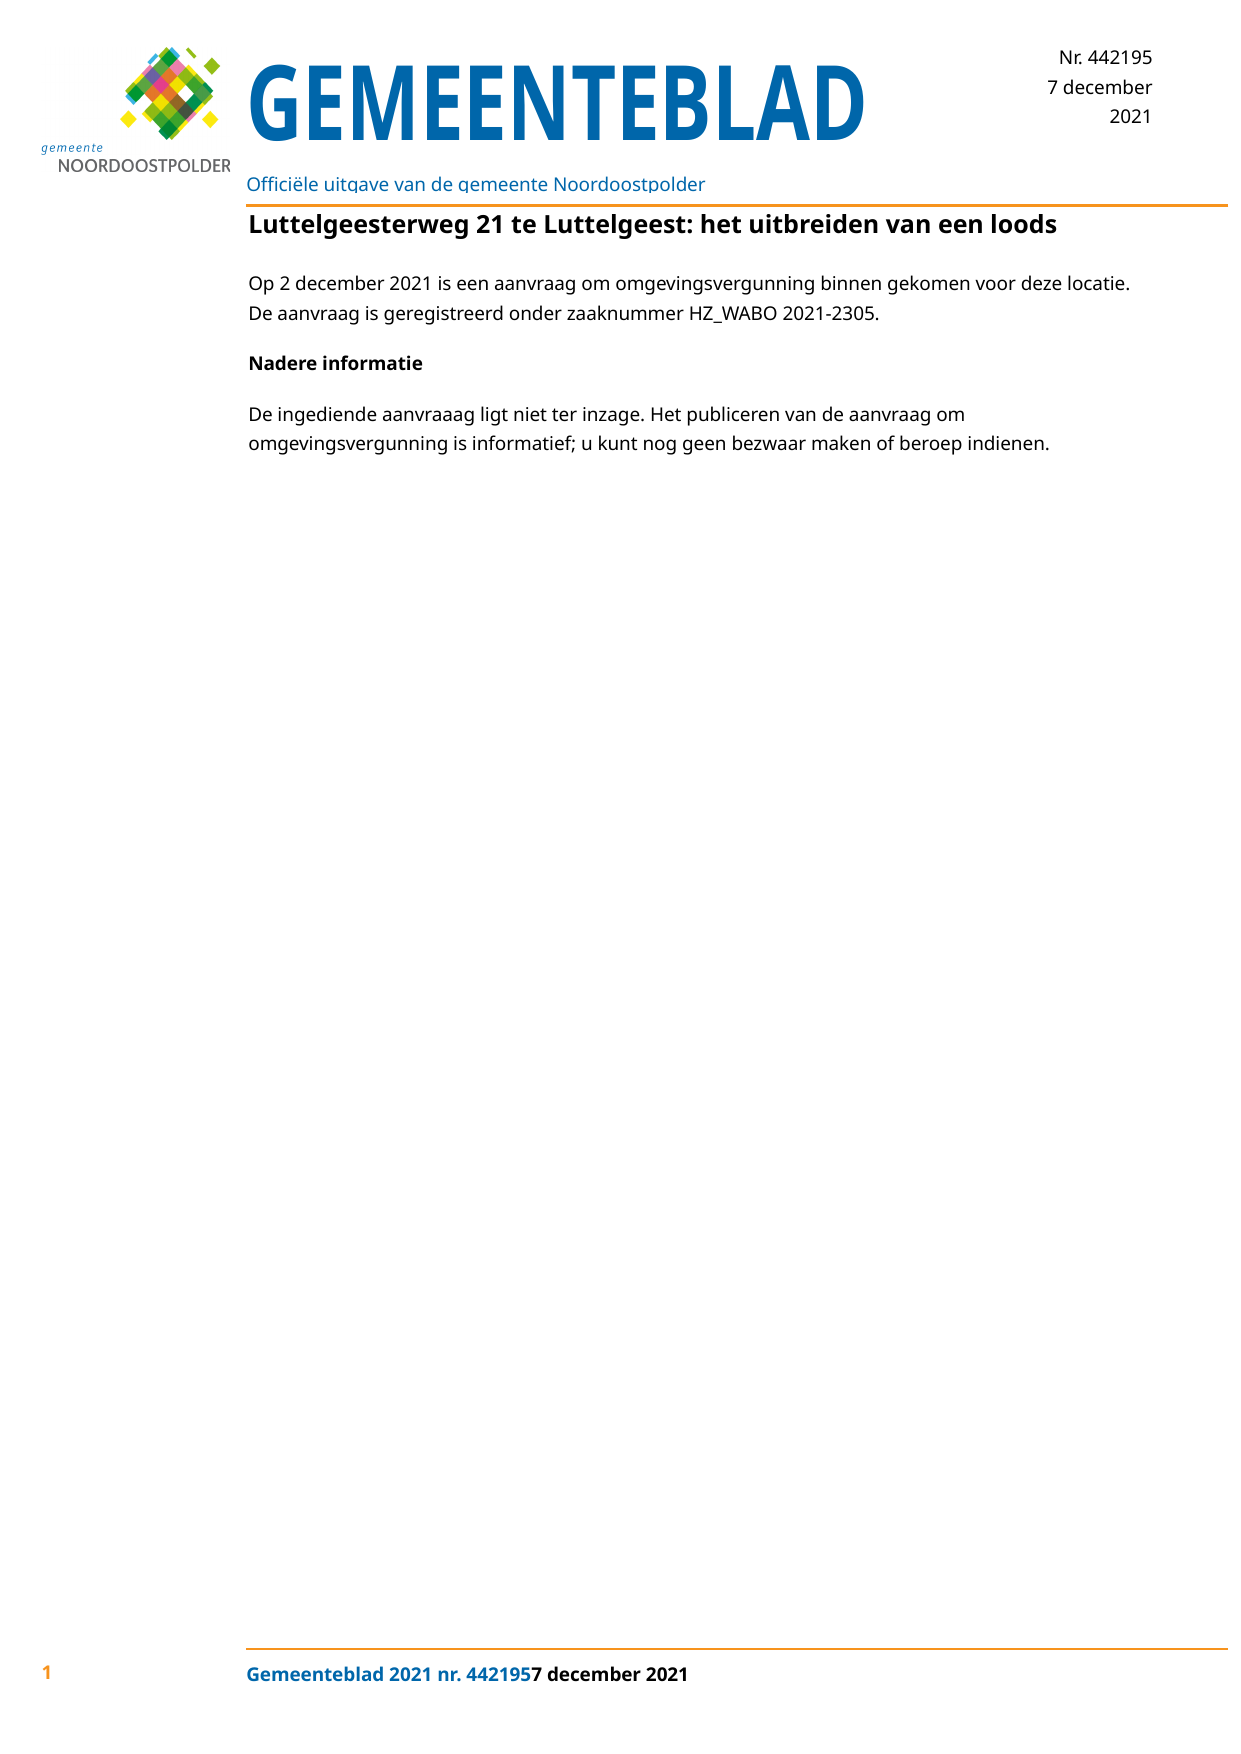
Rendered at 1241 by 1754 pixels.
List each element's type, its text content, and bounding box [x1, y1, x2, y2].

text Nadere informatie [248, 350, 1152, 376]
picture [41, 47, 231, 172]
text Luttelgeesterweg 21 te Luttelgeest: het uitbreiden van een loods [248, 207, 1152, 241]
text Op 2 december 2021 is een aanvraag om omgevingsvergunning binnen gekomen voor deze locatie. De aanvraag is geregistreerd onder zaaknummer HZ_WABO 2021-2305. [248, 270, 1152, 326]
text De ingediende aanvraaag ligt niet ter inzage. Het publiceren van de aanvraag om omgevingsvergunning is informatief; u kunt nog geen bezwaar maken of beroep indienen. [248, 401, 1152, 456]
